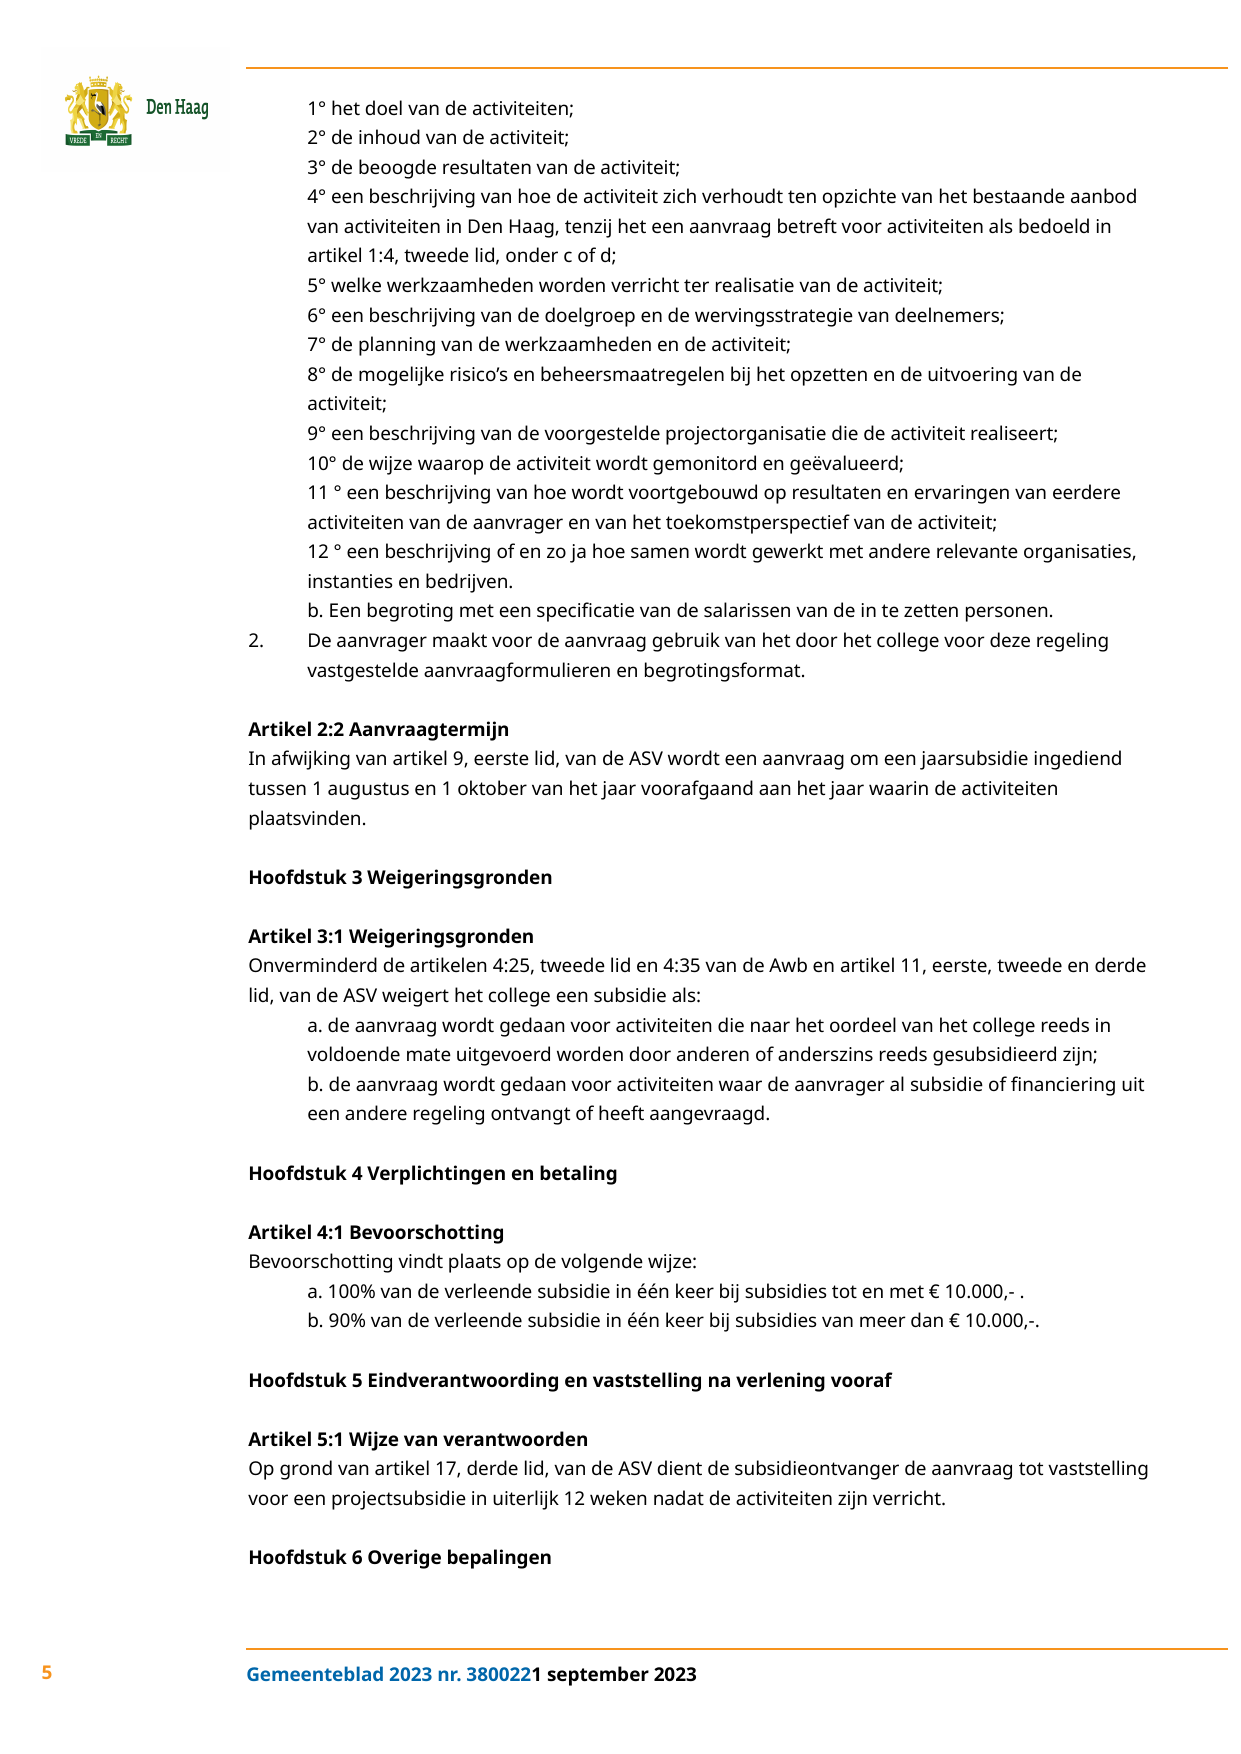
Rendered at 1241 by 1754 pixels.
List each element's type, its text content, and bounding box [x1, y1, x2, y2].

list b. 90% van de verleende subsidie in één keer bij subsidies van meer dan € 10.000,-. [248, 1308, 1152, 1333]
list 8° de mogelijke risico’s en beheersmaatregelen bij het opzetten en de uitvoering van de activiteit; [248, 361, 1152, 416]
list 3° de beoogde resultaten van de activiteit; [248, 154, 1152, 180]
text Artikel 2:2 Aanvraagtermijn [248, 716, 1152, 742]
list 10° de wijze waarop de activiteit wordt gemonitord en geëvalueerd; [248, 450, 1152, 476]
text Hoofdstuk 5 Eindverantwoording en vaststelling na verlening vooraf [248, 1367, 1152, 1393]
list 2° de inhoud van de activiteit; [248, 124, 1152, 150]
list 4° een beschrijving van hoe de activiteit zich verhoudt ten opzichte van het bestaande aanbod van activiteiten in Den Haag, tenzij het een aanvraag betreft voor activiteiten als bedoeld in artikel 1:4, tweede lid, onder c of d; [248, 183, 1152, 268]
list 1° het doel van de activiteiten; [248, 95, 1152, 121]
list b. de aanvraag wordt gedaan voor activiteiten waar de aanvrager al subsidie of financiering uit een andere regeling ontvangt of heeft aangevraagd. [248, 1071, 1152, 1126]
text Artikel 5:1 Wijze van verantwoorden [248, 1426, 1152, 1452]
list 7° de planning van de werkzaamheden en de activiteit; [248, 331, 1152, 357]
text Onverminderd de artikelen 4:25, tweede lid en 4:35 van de Awb en artikel 11, eerste, tweede en derde lid, van de ASV weigert het college een subsidie als: [248, 953, 1152, 1008]
list 5° welke werkzaamheden worden verricht ter realisatie van de activiteit; [248, 272, 1152, 298]
picture [41, 47, 231, 172]
text Hoofdstuk 4 Verplichtingen en betaling [248, 1160, 1152, 1186]
list 11 ° een beschrijving van hoe wordt voortgebouwd op resultaten en ervaringen van eerdere activiteiten van de aanvrager en van het toekomstperspectief van de activiteit; [248, 479, 1152, 535]
text Hoofdstuk 3 Weigeringsgronden [248, 864, 1152, 890]
text Artikel 3:1 Weigeringsgronden [248, 923, 1152, 949]
list 9° een beschrijving van de voorgestelde projectorganisatie die de activiteit realiseert; [248, 420, 1152, 446]
list 12 ° een beschrijving of en zo ja hoe samen wordt gewerkt met andere relevante organisaties, instanties en bedrijven. [248, 538, 1152, 594]
text Op grond van artikel 17, derde lid, van de ASV dient de subsidieontvanger de aanvraag tot vaststelling voor een projectsubsidie in uiterlijk 12 weken nadat de activiteiten zijn verricht. [248, 1456, 1152, 1511]
list De aanvrager maakt voor de aanvraag gebruik van het door het college voor deze regeling vastgestelde aanvraagformulieren en begrotingsformat. [248, 627, 1152, 683]
text Bevoorschotting vindt plaats op de volgende wijze: [248, 1248, 1152, 1274]
text In afwijking van artikel 9, eerste lid, van de ASV wordt een aanvraag om een jaarsubsidie ingediend tussen 1 augustus en 1 oktober van het jaar voorafgaand aan het jaar waarin de activiteiten plaatsvinden. [248, 746, 1152, 831]
text Hoofdstuk 6 Overige bepalingen [248, 1544, 1152, 1570]
list b. Een begroting met een specificatie van de salarissen van de in te zetten personen. [248, 598, 1152, 623]
list a. 100% van de verleende subsidie in één keer bij subsidies tot en met € 10.000,- . [248, 1278, 1152, 1304]
list a. de aanvraag wordt gedaan voor activiteiten die naar het oordeel van het college reeds in voldoende mate uitgevoerd worden door anderen of anderszins reeds gesubsidieerd zijn; [248, 1012, 1152, 1067]
list 6° een beschrijving van de doelgroep en de wervingsstrategie van deelnemers; [248, 302, 1152, 328]
text Artikel 4:1 Bevoorschotting [248, 1219, 1152, 1245]
